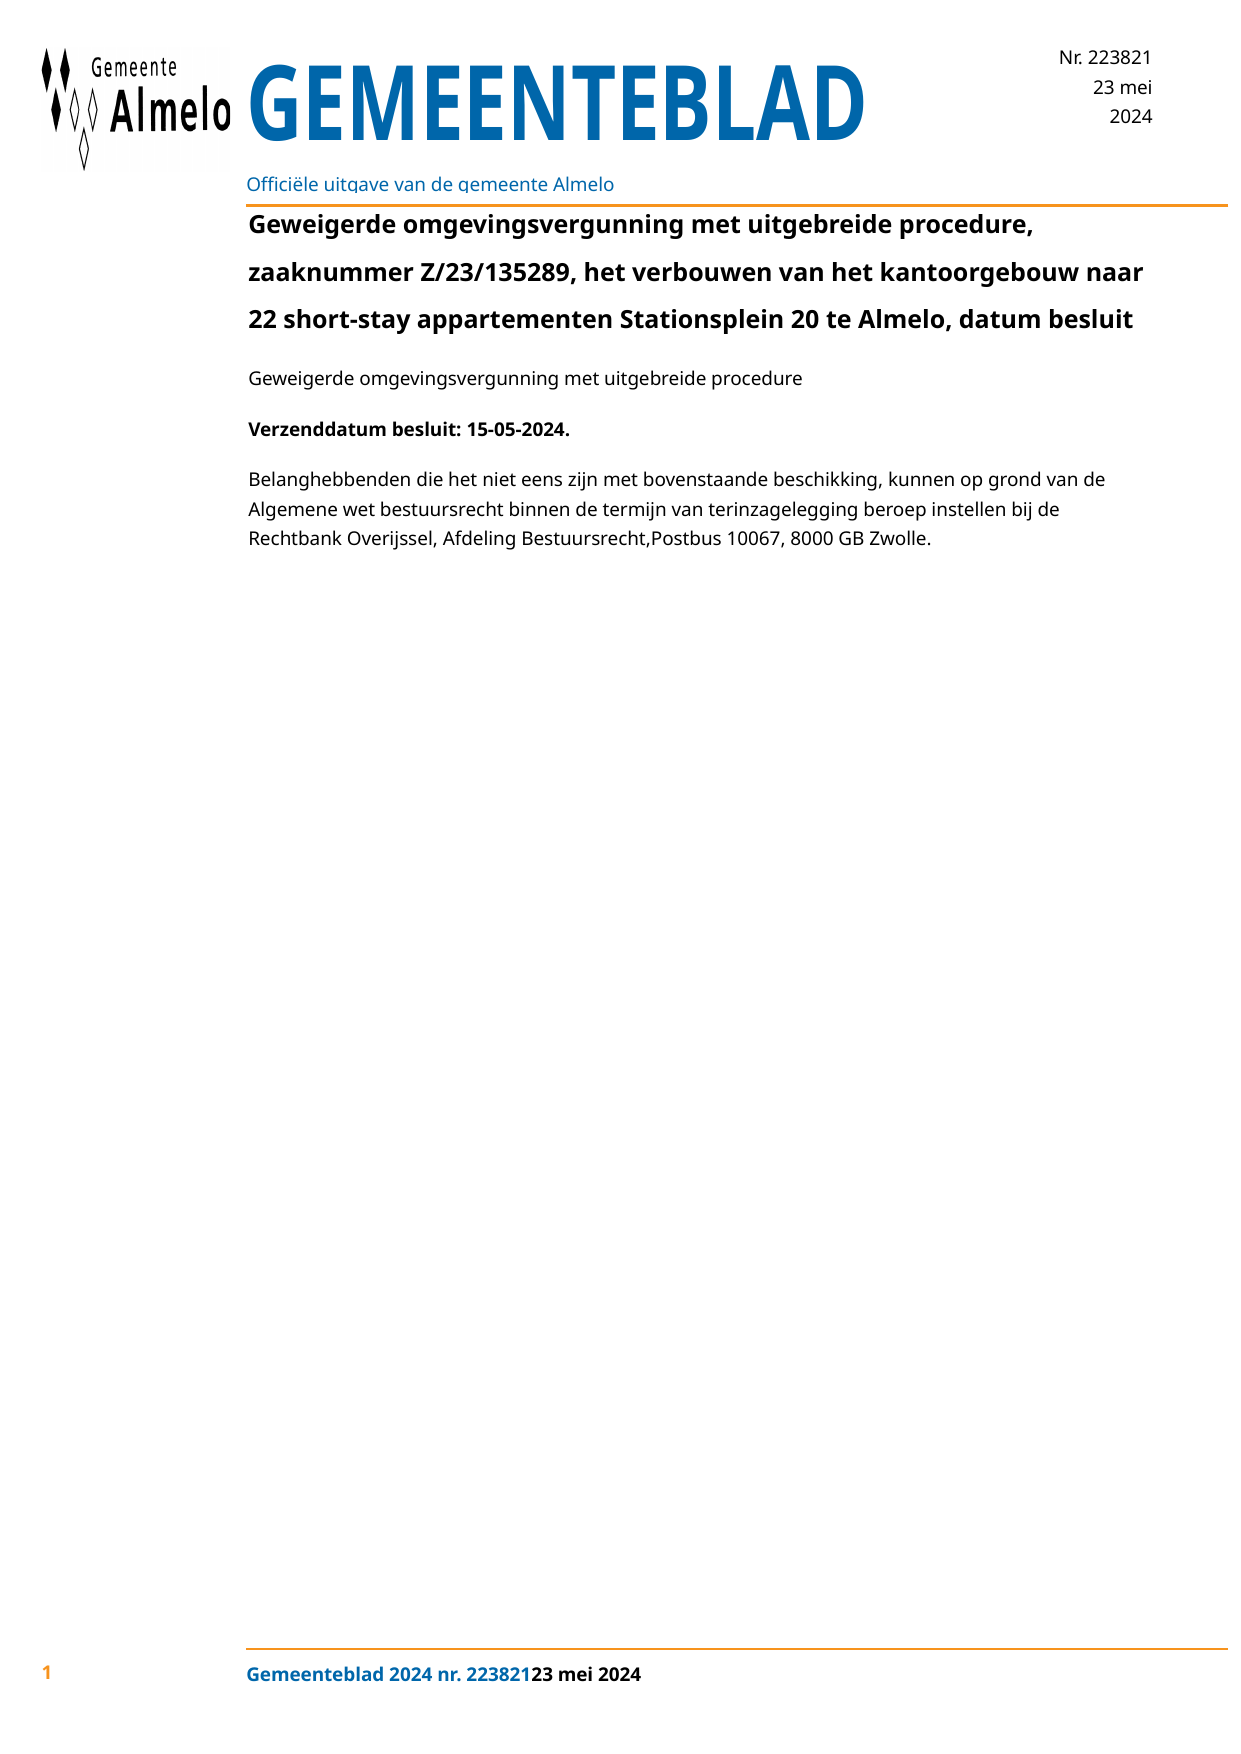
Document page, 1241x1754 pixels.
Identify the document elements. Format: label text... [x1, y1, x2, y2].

text Belanghebbenden die het niet eens zijn met bovenstaande beschikking, kunnen op grond van de Algemene wet bestuursrecht binnen de termijn van terinzagelegging beroep instellen bij de Rechtbank Overijssel, Afdeling Bestuursrecht,Postbus 10067, 8000 GB Zwolle. [248, 466, 1152, 551]
text Geweigerde omgevingsvergunning met uitgebreide procedure [248, 366, 1152, 391]
text Geweigerde omgevingsvergunning met uitgebreide procedure, zaaknummer Z/23/135289, het verbouwen van het kantoorgebouw naar 22 short-stay appartementen Stationsplein 20 te Almelo, datum besluit [248, 207, 1152, 336]
text Verzenddatum besluit: 15-05-2024. [248, 416, 1152, 442]
picture [41, 47, 231, 172]
